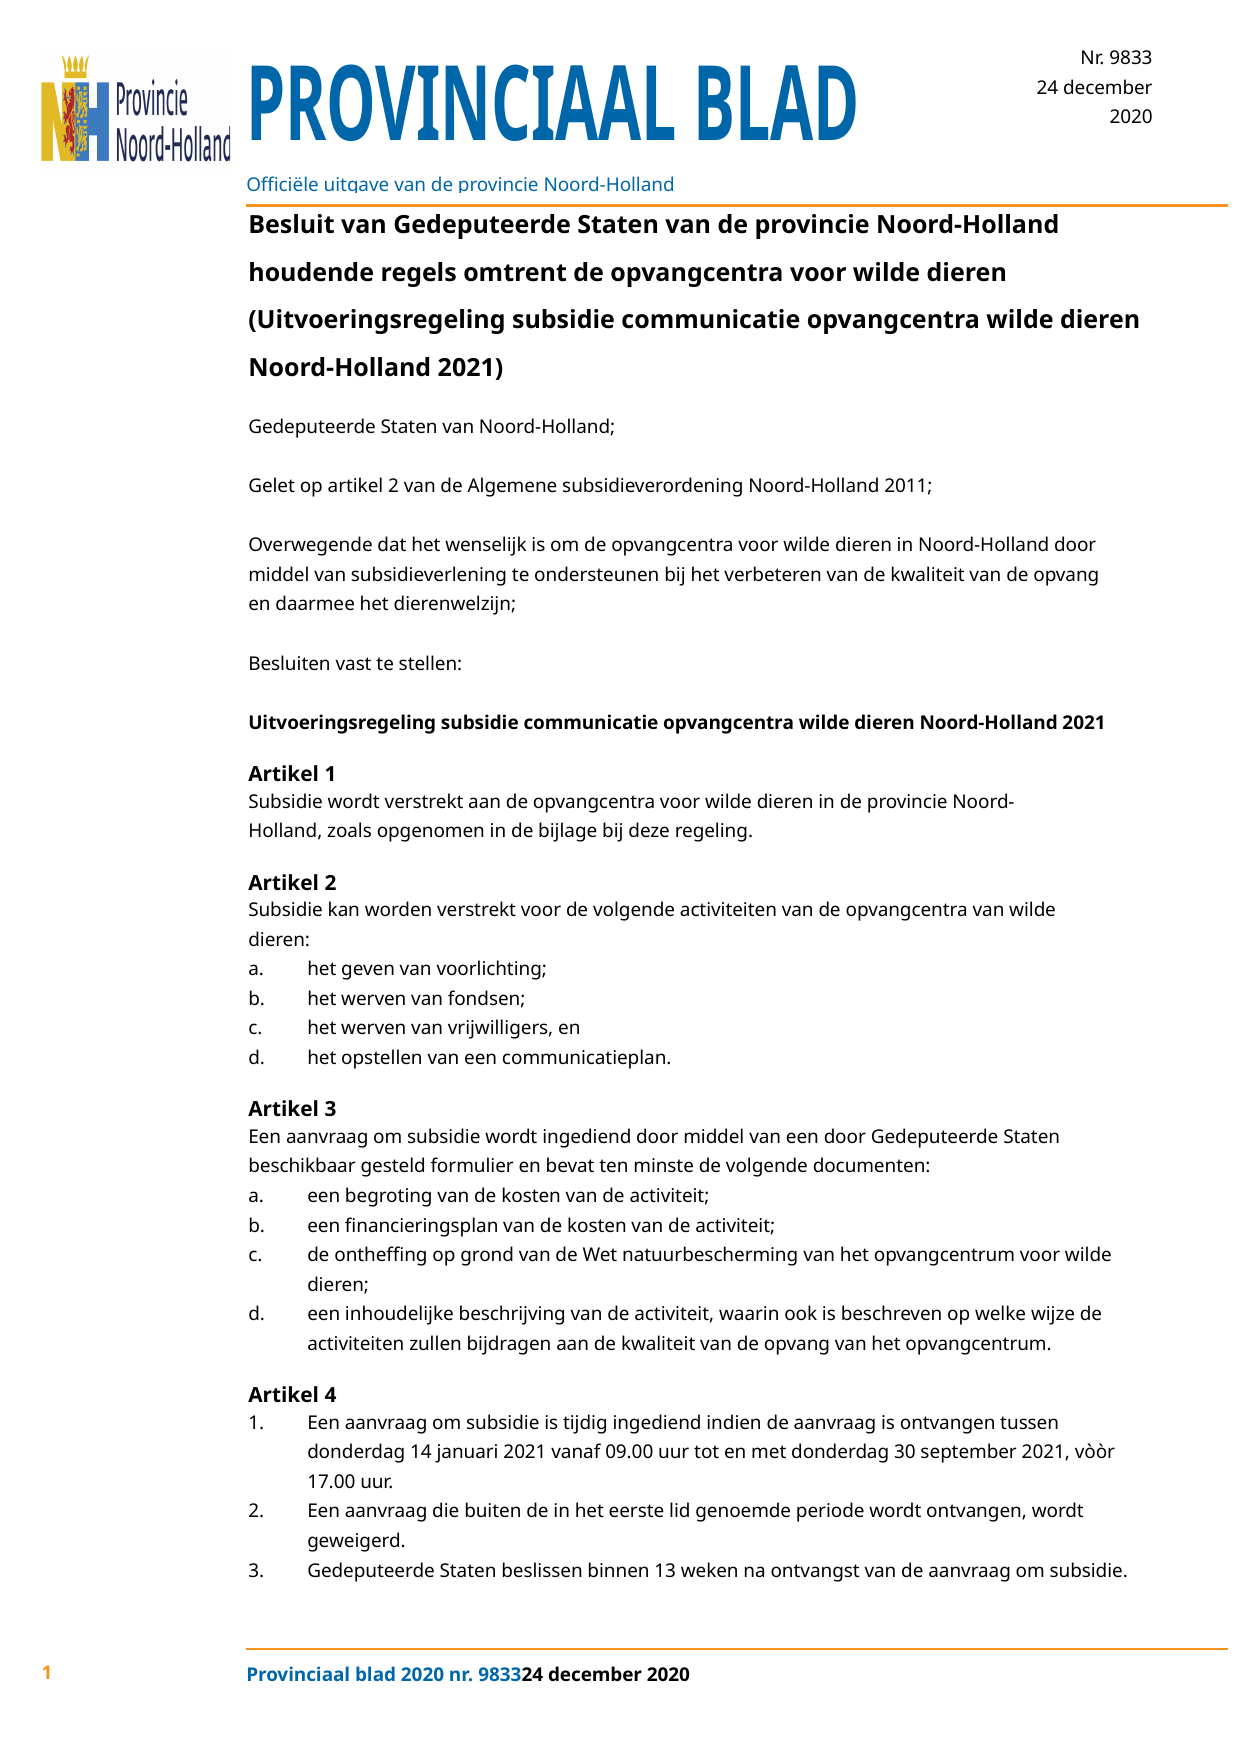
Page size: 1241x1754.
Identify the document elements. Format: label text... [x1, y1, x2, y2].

list Een aanvraag die buiten de in het eerste lid genoemde periode wordt ontvangen, wordt geweigerd. [248, 1498, 1152, 1553]
list Een aanvraag om subsidie is tijdig ingediend indien de aanvraag is ontvangen tussen donderdag 14 januari 2021 vanaf 09.00 uur tot en met donderdag 30 september 2021, vòòr 17.00 uur. [248, 1409, 1152, 1494]
list het geven van voorlichting; [248, 955, 1152, 981]
list een inhoudelijke beschrijving van de activiteit, waarin ook is beschreven op welke wijze de activiteiten zullen bijdragen aan de kwaliteit van de opvang van het opvangcentrum. [248, 1301, 1152, 1356]
list een begroting van de kosten van de activiteit; [248, 1182, 1152, 1208]
text Een aanvraag om subsidie wordt ingediend door middel van een door Gedeputeerde Staten [248, 1123, 1152, 1149]
list een financieringsplan van de kosten van de activiteit; [248, 1212, 1152, 1237]
text Artikel 3 [248, 1094, 1152, 1123]
text Artikel 2 [248, 868, 1152, 896]
list het werven van fondsen; [248, 985, 1152, 1011]
text Uitvoeringsregeling subsidie communicatie opvangcentra wilde dieren Noord-Holland 2021 [248, 709, 1152, 735]
text en daarmee het dierenwelzijn; [248, 591, 1152, 616]
text Subsidie wordt verstrekt aan de opvangcentra voor wilde dieren in de provincie Noord- [248, 788, 1152, 813]
text Holland, zoals opgenomen in de bijlage bij deze regeling. [248, 817, 1152, 843]
text Subsidie kan worden verstrekt voor de volgende activiteiten van de opvangcentra van wilde [248, 896, 1152, 922]
list het werven van vrijwilligers, en [248, 1014, 1152, 1040]
picture [41, 47, 231, 172]
list de ontheffing op grond van de Wet natuurbescherming van het opvangcentrum voor wilde dieren; [248, 1241, 1152, 1297]
text Artikel 4 [248, 1381, 1152, 1409]
text Besluiten vast te stellen: [248, 650, 1152, 676]
text middel van subsidieverlening te ondersteunen bij het verbeteren van de kwaliteit van de opvang [248, 561, 1152, 587]
text dieren: [248, 926, 1152, 952]
text Overwegende dat het wenselijk is om de opvangcentra voor wilde dieren in Noord-Holland door [248, 531, 1152, 557]
list Gedeputeerde Staten beslissen binnen 13 weken na ontvangst van de aanvraag om subsidie. [248, 1557, 1152, 1583]
text Artikel 1 [248, 759, 1152, 788]
text Gedeputeerde Staten van Noord-Holland; [248, 413, 1152, 439]
text Gelet op artikel 2 van de Algemene subsidieverordening Noord-Holland 2011; [248, 472, 1152, 498]
list het opstellen van een communicatieplan. [248, 1044, 1152, 1070]
text Besluit van Gedeputeerde Staten van de provincie Noord-Holland houdende regels omtrent de opvangcentra voor wilde dieren (Uitvoeringsregeling subsidie communicatie opvangcentra wilde dieren Noord-Holland 2021) [248, 207, 1152, 384]
text beschikbaar gesteld formulier en bevat ten minste de volgende documenten: [248, 1153, 1152, 1178]
